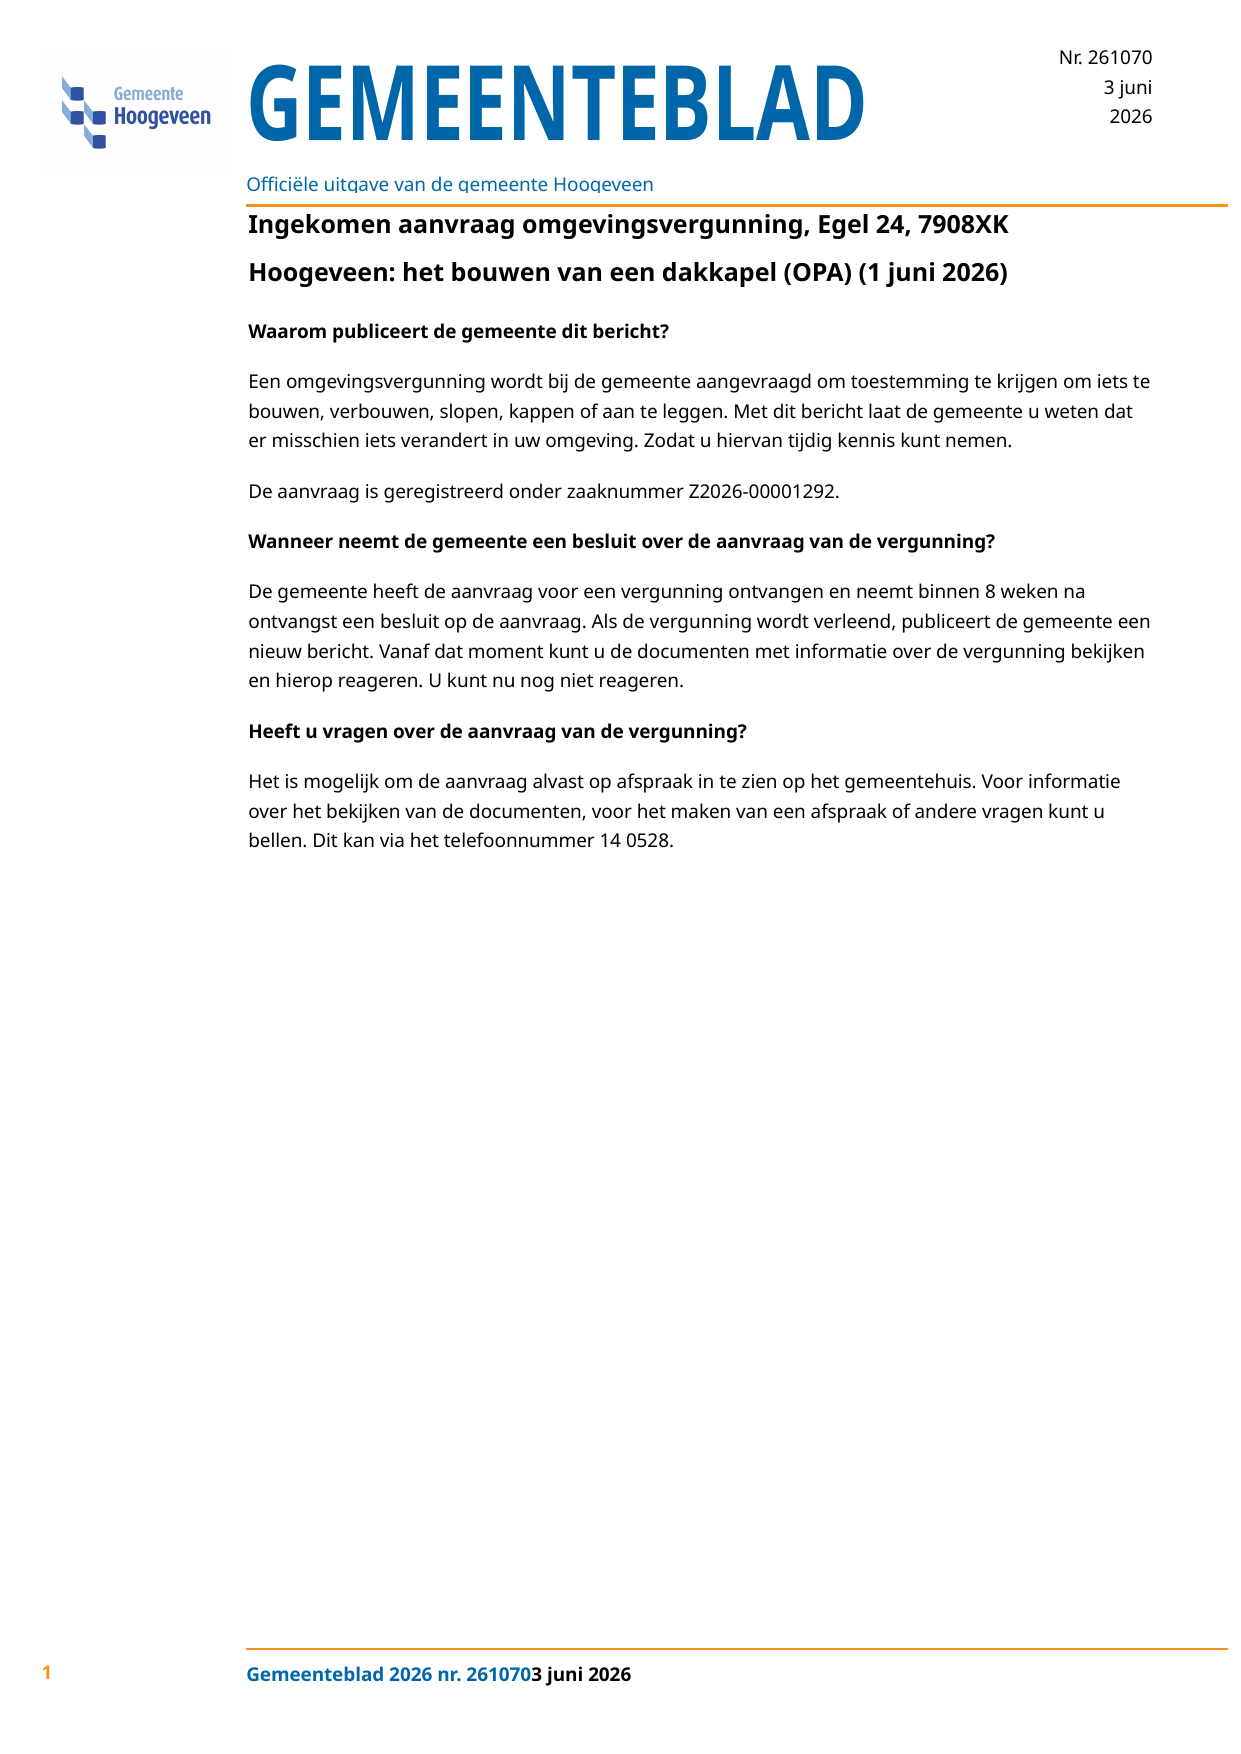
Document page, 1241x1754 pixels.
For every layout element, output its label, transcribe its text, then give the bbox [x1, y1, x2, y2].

text Een omgevingsvergunning wordt bij de gemeente aangevraagd om toestemming te krijgen om iets te bouwen, verbouwen, slopen, kappen of aan te leggen. Met dit bericht laat de gemeente u weten dat er misschien iets verandert in uw omgeving. Zodat u hiervan tijdig kennis kunt nemen. [248, 368, 1152, 453]
text Het is mogelijk om de aanvraag alvast op afspraak in te zien op het gemeentehuis. Voor informatie over het bekijken van de documenten, voor het maken van een afspraak of andere vragen kunt u bellen. Dit kan via het telefoonnummer 14 0528. [248, 768, 1152, 853]
text Ingekomen aanvraag omgevingsvergunning, Egel 24, 7908XK Hoogeveen: het bouwen van een dakkapel (OPA) (1 juni 2026) [248, 207, 1152, 288]
text De gemeente heeft de aanvraag voor een vergunning ontvangen en neemt binnen 8 weken na ontvangst een besluit op de aanvraag. Als de vergunning wordt verleend, publiceert de gemeente een nieuw bericht. Vanaf dat moment kunt u de documenten met informatie over de vergunning bekijken en hierop reageren. U kunt nu nog niet reageren. [248, 579, 1152, 693]
text De aanvraag is geregistreerd onder zaaknummer Z2026-00001292. [248, 478, 1152, 504]
text Waarom publiceert de gemeente dit bericht? [248, 318, 1152, 344]
text Heeft u vragen over de aanvraag van de vergunning? [248, 718, 1152, 744]
text Wanneer neemt de gemeente een besluit over de aanvraag van de vergunning? [248, 528, 1152, 554]
picture [41, 47, 231, 172]
